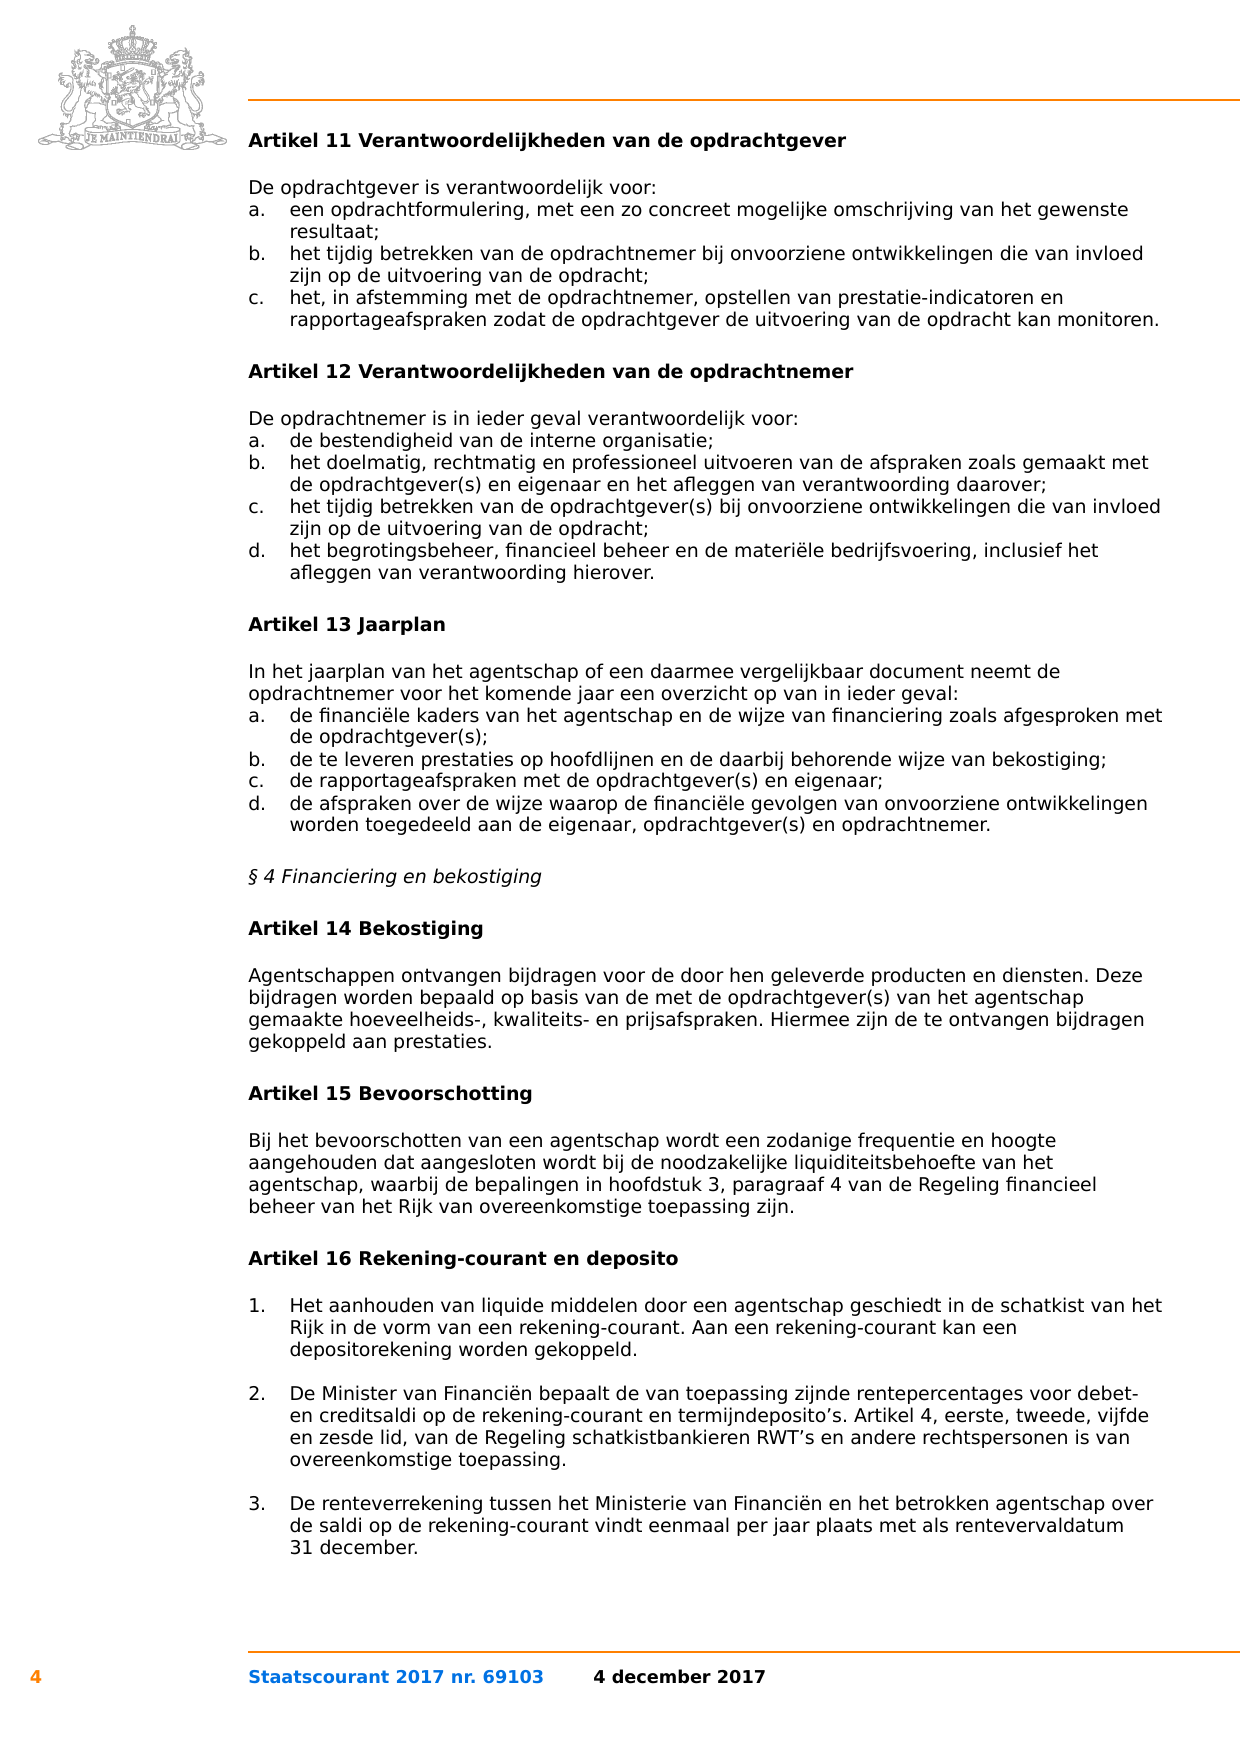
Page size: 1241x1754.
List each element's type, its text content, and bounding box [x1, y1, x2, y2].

subtitle § 4 Financiering en bekostiging [248, 866, 1163, 888]
text 2. De Minister van Financiën bepaalt de van toepassing zijnde rentepercentages voor debet- en creditsaldi op de rekening-courant en termijndeposito’s. Artikel 4, eerste, tweede, vijfde en zesde lid, van de Regeling schatkistbankieren RWT’s en andere rechtspersonen is van overeenkomstige toepassing. [248, 1383, 1163, 1471]
text 3. De renteverrekening tussen het Ministerie van Financiën en het betrokken agentschap over de saldi op de rekening-courant vindt eenmaal per jaar plaats met als rentevervaldatum 31 december. [248, 1493, 1163, 1559]
subtitle Artikel 13 Jaarplan [248, 613, 1163, 636]
text b. het tijdig betrekken van de opdrachtnemer bij onvoorziene ontwikkelingen die van invloed zijn op de uitvoering van de opdracht; [248, 243, 1163, 287]
text 1. Het aanhouden van liquide middelen door een agentschap geschiedt in de schatkist van het Rijk in de vorm van een rekening-courant. Aan een rekening-courant kan een depositorekening worden gekoppeld. [248, 1295, 1163, 1361]
text Agentschappen ontvangen bijdragen voor de door hen geleverde producten en diensten. Deze bijdragen worden bepaald op basis van de met de opdrachtgever(s) van het agentschap gemaakte hoeveelheids-, kwaliteits- en prijsafspraken. Hiermee zijn de te ontvangen bijdragen gekoppeld aan prestaties. [248, 965, 1163, 1053]
text a. de financiële kaders van het agentschap en de wijze van financiering zoals afgesproken met de opdrachtgever(s); [248, 704, 1163, 748]
text De opdrachtnemer is in ieder geval verantwoordelijk voor: [248, 408, 1163, 430]
text d. de afspraken over de wijze waarop de financiële gevolgen van onvoorziene ontwikkelingen worden toegedeeld aan de eigenaar, opdrachtgever(s) en opdrachtnemer. [248, 792, 1163, 836]
subtitle Artikel 11 Verantwoordelijkheden van de opdrachtgever [248, 130, 1163, 152]
subtitle Artikel 14 Bekostiging [248, 918, 1163, 940]
text c. de rapportageafspraken met de opdrachtgever(s) en eigenaar; [248, 770, 1163, 792]
text a. de bestendigheid van de interne organisatie; [248, 430, 1163, 452]
text De opdrachtgever is verantwoordelijk voor: [248, 177, 1163, 199]
text c. het, in afstemming met de opdrachtnemer, opstellen van prestatie-indicatoren en rapportageafspraken zodat de opdrachtgever de uitvoering van de opdracht kan monitoren. [248, 287, 1163, 331]
text d. het begrotingsbeheer, financieel beheer en de materiële bedrijfsvoering, inclusief het afleggen van verantwoording hierover. [248, 539, 1163, 583]
text In het jaarplan van het agentschap of een daarmee vergelijkbaar document neemt de opdrachtnemer voor het komende jaar een overzicht op van in ieder geval: [248, 661, 1163, 704]
text c. het tijdig betrekken van de opdrachtgever(s) bij onvoorziene ontwikkelingen die van invloed zijn op de uitvoering van de opdracht; [248, 496, 1163, 539]
subtitle Artikel 16 Rekening-courant en deposito [248, 1248, 1163, 1270]
text a. een opdrachtformulering, met een zo concreet mogelijke omschrijving van het gewenste resultaat; [248, 199, 1163, 243]
picture [38, 25, 227, 150]
text Bij het bevoorschotten van een agentschap wordt een zodanige frequentie en hoogte aangehouden dat aangesloten wordt bij de noodzakelijke liquiditeitsbehoefte van het agentschap, waarbij de bepalingen in hoofdstuk 3, paragraaf 4 van de Regeling financieel beheer van het Rijk van overeenkomstige toepassing zijn. [248, 1130, 1163, 1218]
text b. het doelmatig, rechtmatig en professioneel uitvoeren van de afspraken zoals gemaakt met de opdrachtgever(s) en eigenaar en het afleggen van verantwoording daarover; [248, 452, 1163, 496]
subtitle Artikel 12 Verantwoordelijkheden van de opdrachtnemer [248, 361, 1163, 383]
subtitle Artikel 15 Bevoorschotting [248, 1083, 1163, 1105]
text b. de te leveren prestaties op hoofdlijnen en de daarbij behorende wijze van bekostiging; [248, 748, 1163, 770]
